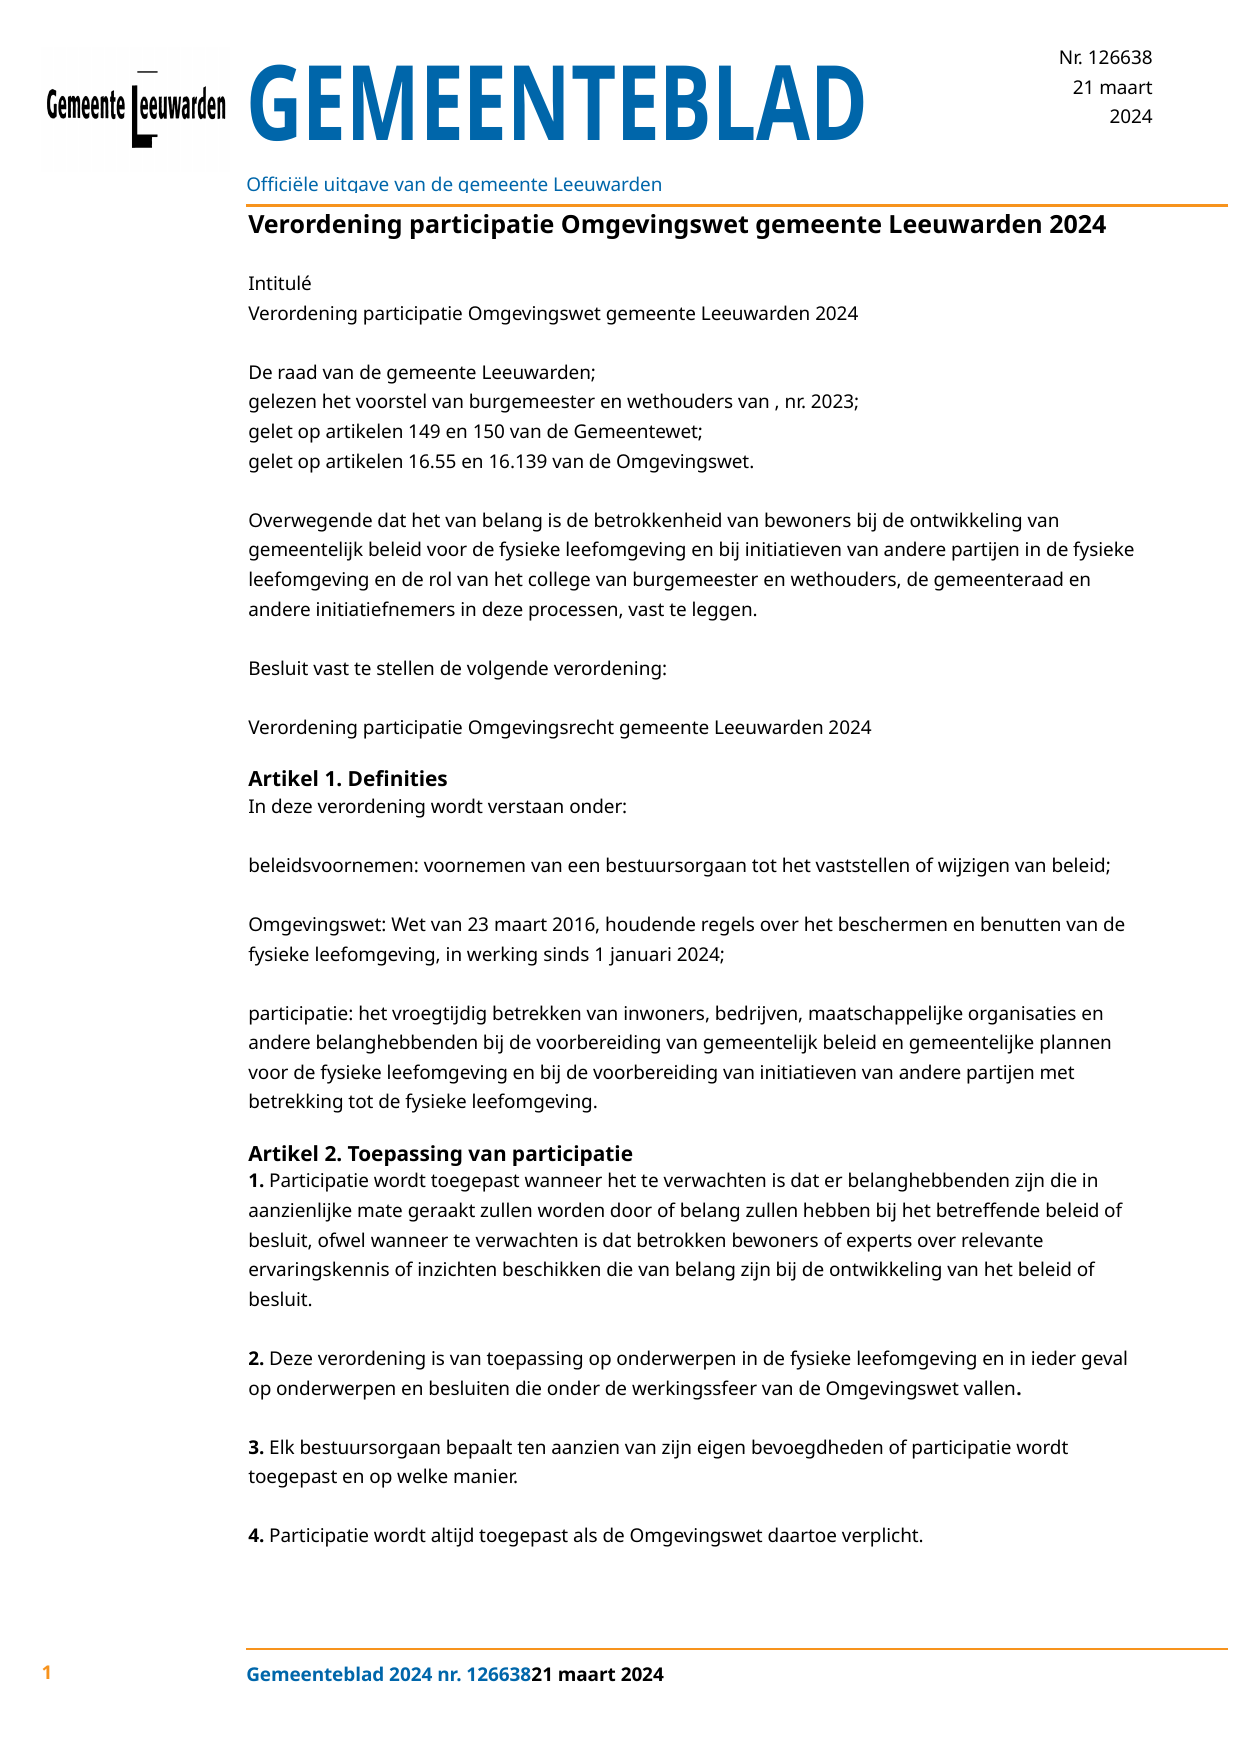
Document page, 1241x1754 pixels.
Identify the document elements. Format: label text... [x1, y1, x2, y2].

text beleidsvoornemen: voornemen van een bestuursorgaan tot het vaststellen of wijzigen van beleid; [248, 852, 1152, 878]
text Artikel 2. Toepassing van participatie [248, 1139, 1152, 1168]
text Verordening participatie Omgevingswet gemeente Leeuwarden 2024 [248, 207, 1152, 241]
text participatie: het vroegtijdig betrekken van inwoners, bedrijven, maatschappelijke organisaties en andere belanghebbenden bij de voorbereiding van gemeentelijk beleid en gemeentelijke plannen voor de fysieke leefomgeving en bij de voorbereiding van initiatieven van andere partijen met betrekking tot de fysieke leefomgeving. [248, 1000, 1152, 1114]
text Besluit vast te stellen de volgende verordening: [248, 655, 1152, 681]
text De raad van de gemeente Leeuwarden; [248, 359, 1152, 385]
text 2. Deze verordening is van toepassing op onderwerpen in de fysieke leefomgeving en in ieder geval op onderwerpen en besluiten die onder de werkingssfeer van de Omgevingswet vallen. [248, 1345, 1152, 1400]
text 3. Elk bestuursorgaan bepaalt ten aanzien van zijn eigen bevoegdheden of participatie wordt toegepast en op welke manier. [248, 1434, 1152, 1489]
text Artikel 1. Definities [248, 764, 1152, 793]
text 4. Participatie wordt altijd toegepast als de Omgevingswet daartoe verplicht. [248, 1523, 1152, 1548]
text In deze verordening wordt verstaan onder: [248, 793, 1152, 819]
text Verordening participatie Omgevingsrecht gemeente Leeuwarden 2024 [248, 714, 1152, 740]
text 1. Participatie wordt toegepast wanneer het te verwachten is dat er belanghebbenden zijn die in aanzienlijke mate geraakt zullen worden door of belang zullen hebben bij het betreffende beleid of besluit, ofwel wanneer te verwachten is dat betrokken bewoners of experts over relevante ervaringskennis of inzichten beschikken die van belang zijn bij de ontwikkeling van het beleid of besluit. [248, 1168, 1152, 1312]
text gelet op artikelen 16.55 en 16.139 van de Omgevingswet. [248, 448, 1152, 473]
text Overwegende dat het van belang is de betrokkenheid van bewoners bij de ontwikkeling van gemeentelijk beleid voor de fysieke leefomgeving en bij initiatieven van andere partijen in de fysieke leefomgeving en de rol van het college van burgemeester en wethouders, de gemeenteraad en andere initiatiefnemers in deze processen, vast te leggen. [248, 507, 1152, 621]
picture [41, 47, 231, 172]
text Verordening participatie Omgevingswet gemeente Leeuwarden 2024 [248, 300, 1152, 326]
text gelet op artikelen 149 en 150 van de Gemeentewet; [248, 418, 1152, 444]
text Intitulé [248, 270, 1152, 296]
text gelezen het voorstel van burgemeester en wethouders van , nr. 2023; [248, 389, 1152, 414]
text Omgevingswet: Wet van 23 maart 2016, houdende regels over het beschermen en benutten van de fysieke leefomgeving, in werking sinds 1 januari 2024; [248, 911, 1152, 967]
